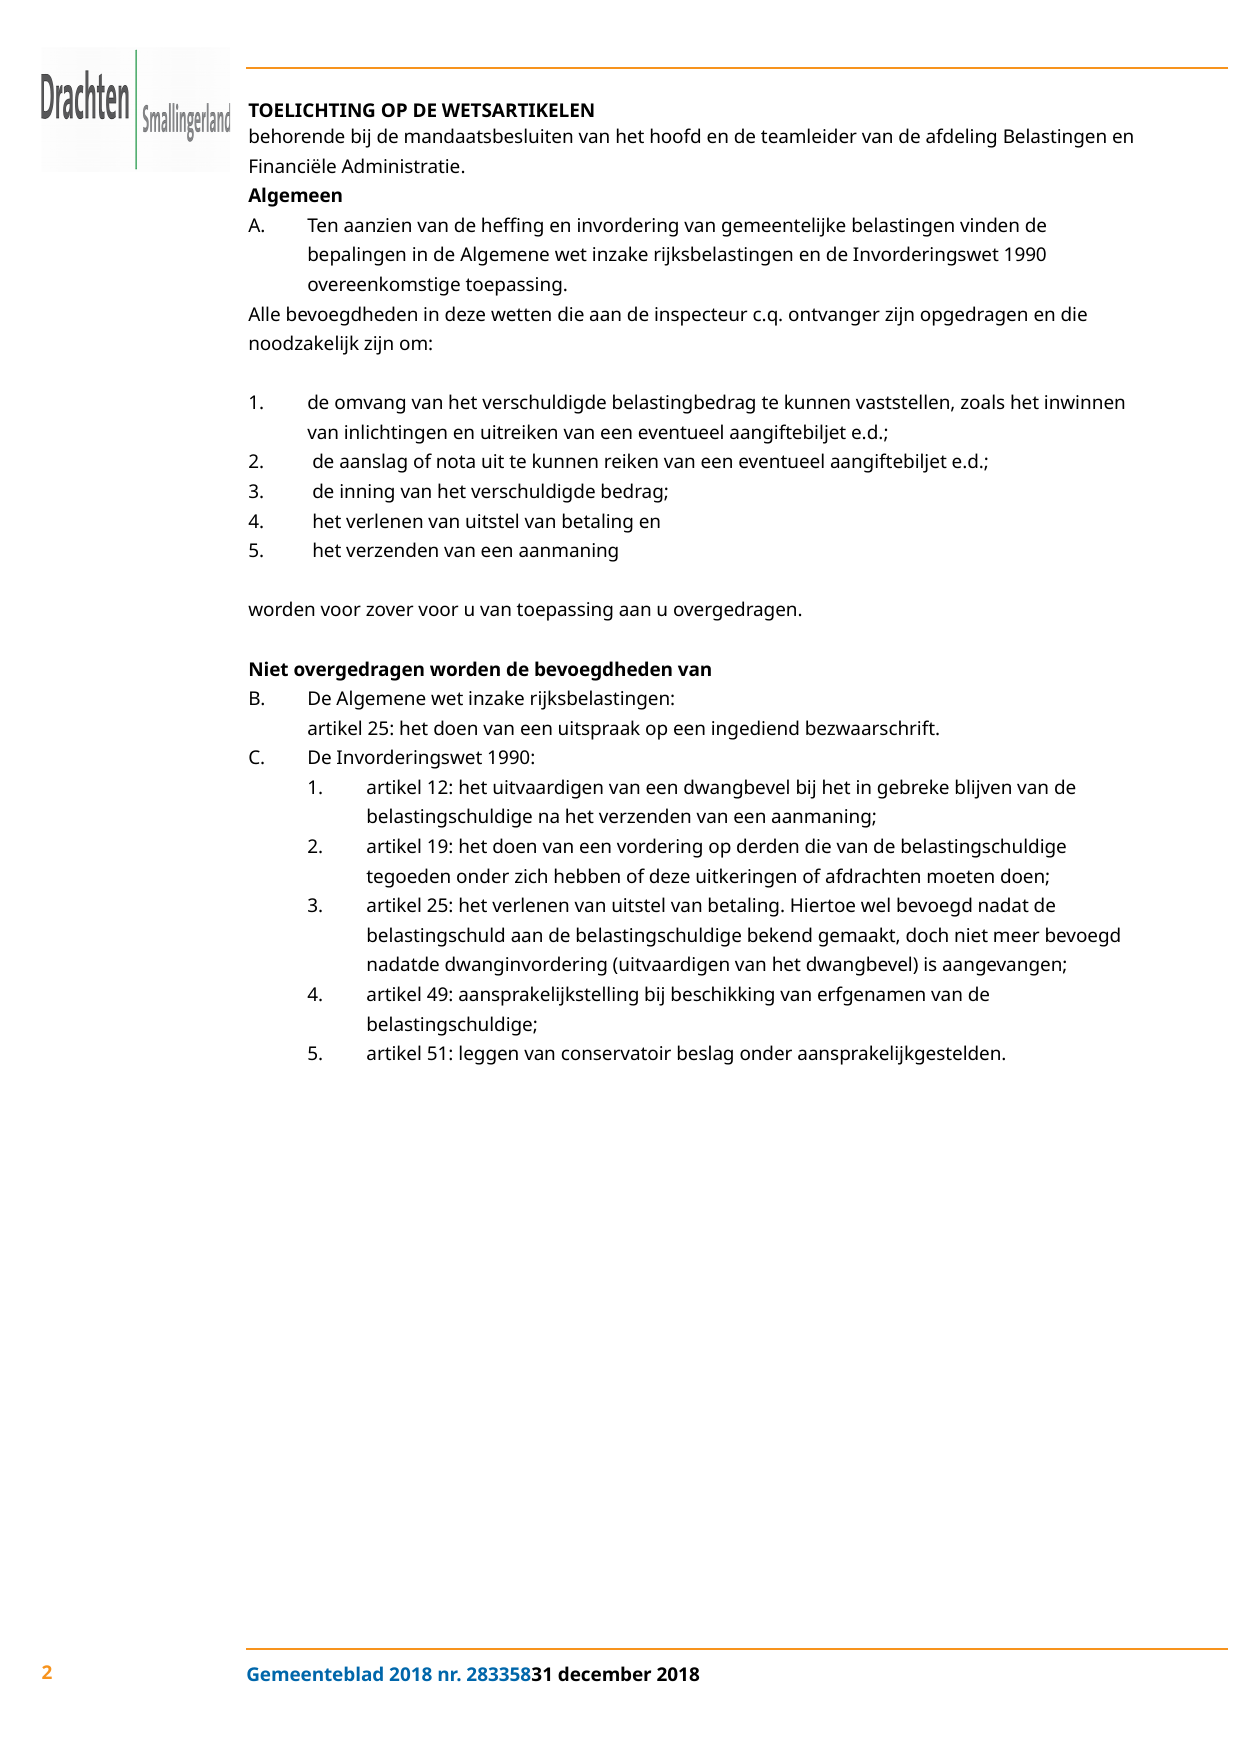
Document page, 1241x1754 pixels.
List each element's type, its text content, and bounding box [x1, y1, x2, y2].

list De Invorderingswet 1990: [248, 744, 1152, 770]
picture [41, 47, 231, 172]
list het verzenden van een aanmaning [248, 537, 1152, 563]
text Niet overgedragen worden de bevoegdheden van [248, 656, 1152, 682]
list artikel 49: aansprakelijkstelling bij beschikking van erfgenamen van de belastingschuldige; [307, 981, 1152, 1037]
list het verlenen van uitstel van betaling en [248, 508, 1152, 534]
text worden voor zover voor u van toepassing aan u overgedragen. [248, 597, 1152, 622]
list artikel 12: het uitvaardigen van een dwangbevel bij het in gebreke blijven van de belastingschuldige na het verzenden van een aanmaning; [307, 774, 1152, 829]
list de omvang van het verschuldigde belastingbedrag te kunnen vaststellen, zoals het inwinnen van inlichtingen en uitreiken van een eventueel aangiftebiljet e.d.; [248, 389, 1152, 445]
list de inning van het verschuldigde bedrag; [248, 478, 1152, 504]
list Ten aanzien van de heffing en invordering van gemeentelijke belastingen vinden de bepalingen in de Algemene wet inzake rijksbelastingen en de Invorderingswet 1990 overeenkomstige toepassing. [248, 212, 1152, 297]
list artikel 51: leggen van conservatoir beslag onder aansprakelijkgestelden. [307, 1040, 1152, 1066]
text Algemeen [248, 182, 1152, 208]
list artikel 19: het doen van een vordering op derden die van de belastingschuldige tegoeden onder zich hebben of deze uitkeringen of afdrachten moeten doen; [307, 833, 1152, 889]
text Alle bevoegdheden in deze wetten die aan de inspecteur c.q. ontvanger zijn opgedragen en die noodzakelijk zijn om: [248, 301, 1152, 356]
list De Algemene wet inzake rijksbelastingen: [248, 685, 1152, 711]
text behorende bij de mandaatsbesluiten van het hoofd en de teamleider van de afdeling Belastingen en Financiële Administratie. [248, 123, 1152, 179]
list artikel 25: het verlenen van uitstel van betaling. Hiertoe wel bevoegd nadat de belastingschuld aan de belastingschuldige bekend gemaakt, doch niet meer bevoegd nadatde dwanginvordering (uitvaardigen van het dwangbevel) is aangevangen; [307, 892, 1152, 977]
text TOELICHTING OP DE WETSARTIKELEN [248, 95, 1152, 123]
list artikel 25: het doen van een uitspraak op een ingediend bezwaarschrift. [248, 715, 1152, 741]
list de aanslag of nota uit te kunnen reiken van een eventueel aangiftebiljet e.d.; [248, 449, 1152, 474]
